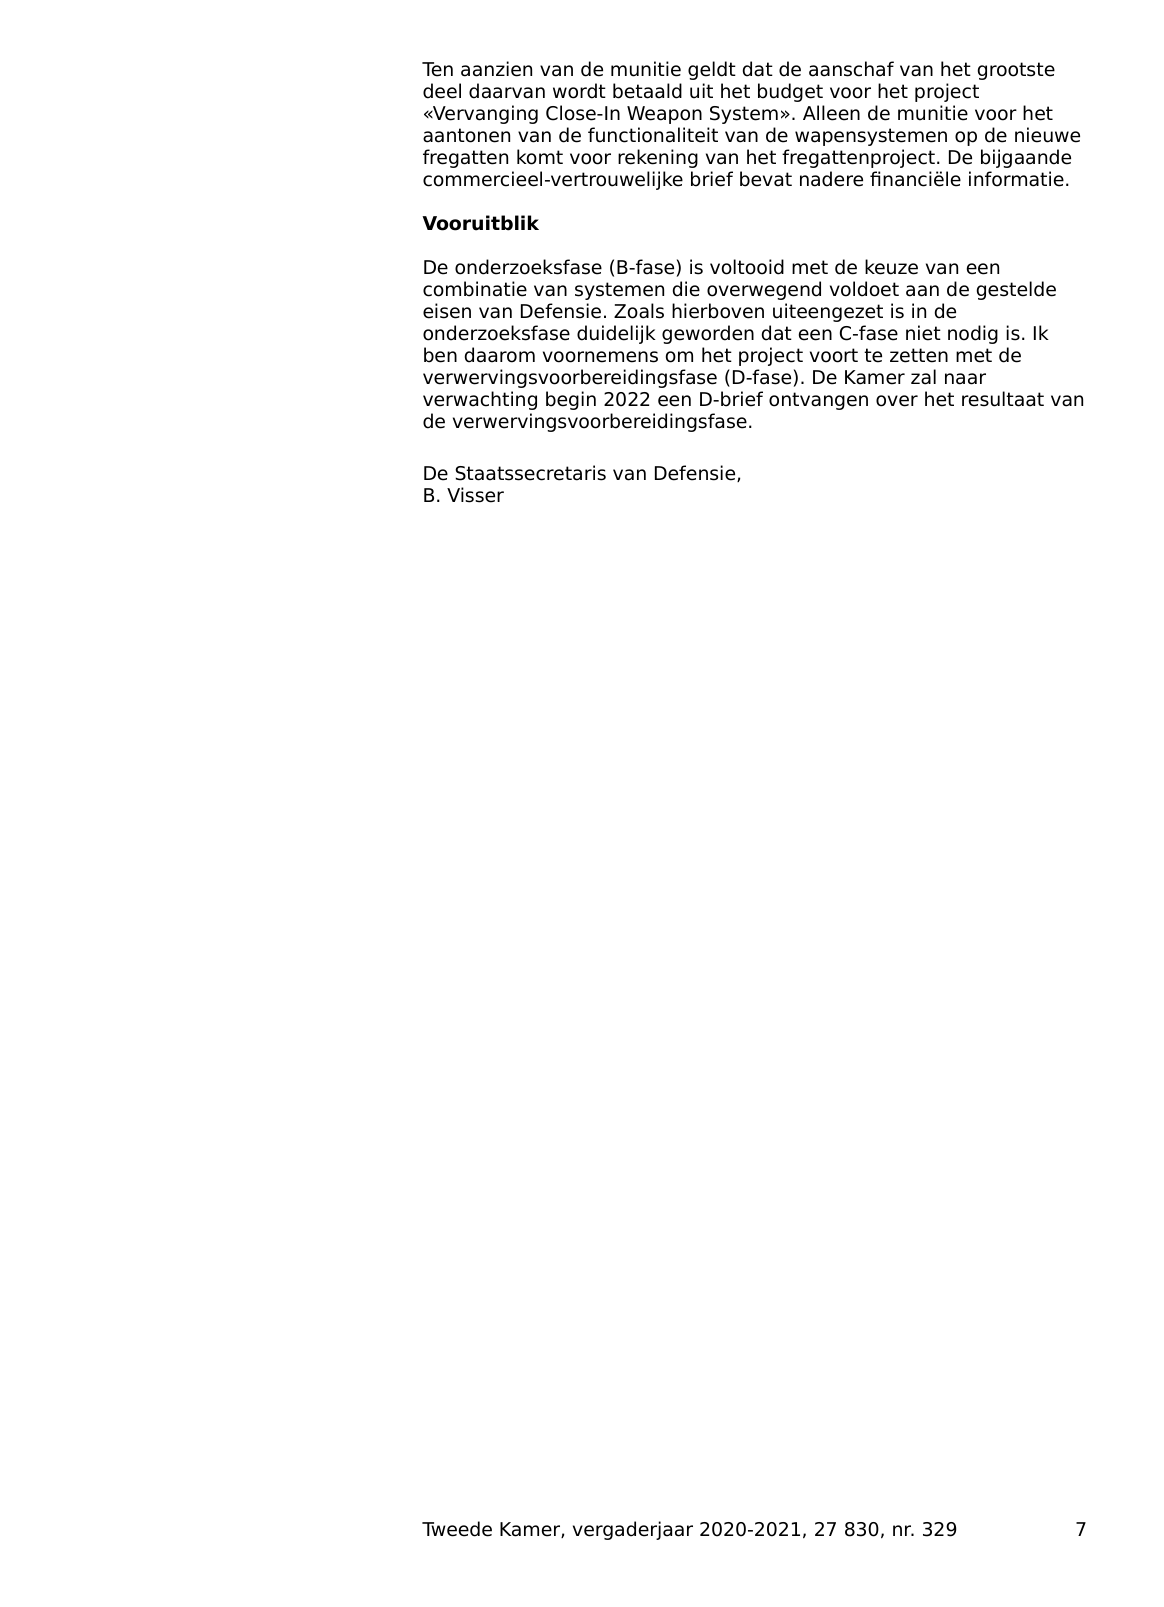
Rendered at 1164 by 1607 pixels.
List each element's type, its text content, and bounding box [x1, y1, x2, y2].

text De onderzoeksfase (B-fase) is voltooid met de keuze van een combinatie van systemen die overwegend voldoet aan de gestelde eisen van Defensie. Zoals hierboven uiteengezet is in de onderzoeksfase duidelijk geworden dat een C-fase niet nodig is. Ik ben daarom voornemens om het project voort te zetten met de verwervingsvoorbereidingsfase (D-fase). De Kamer zal naar verwachting begin 2022 een D-brief ontvangen over het resultaat van de verwervingsvoorbereidingsfase. [422, 257, 1087, 433]
text Ten aanzien van de munitie geldt dat de aanschaf van het grootste deel daarvan wordt betaald uit het budget voor het project «Vervanging Close-In Weapon System». Alleen de munitie voor het aantonen van de functionaliteit van de wapensystemen op de nieuwe fregatten komt voor rekening van het fregattenproject. De bijgaande commercieel-vertrouwelijke brief bevat nadere financiële informatie. [422, 59, 1087, 191]
subtitle Vooruitblik [422, 213, 1087, 235]
text De Staatssecretaris van Defensie, B. Visser [422, 463, 1087, 507]
